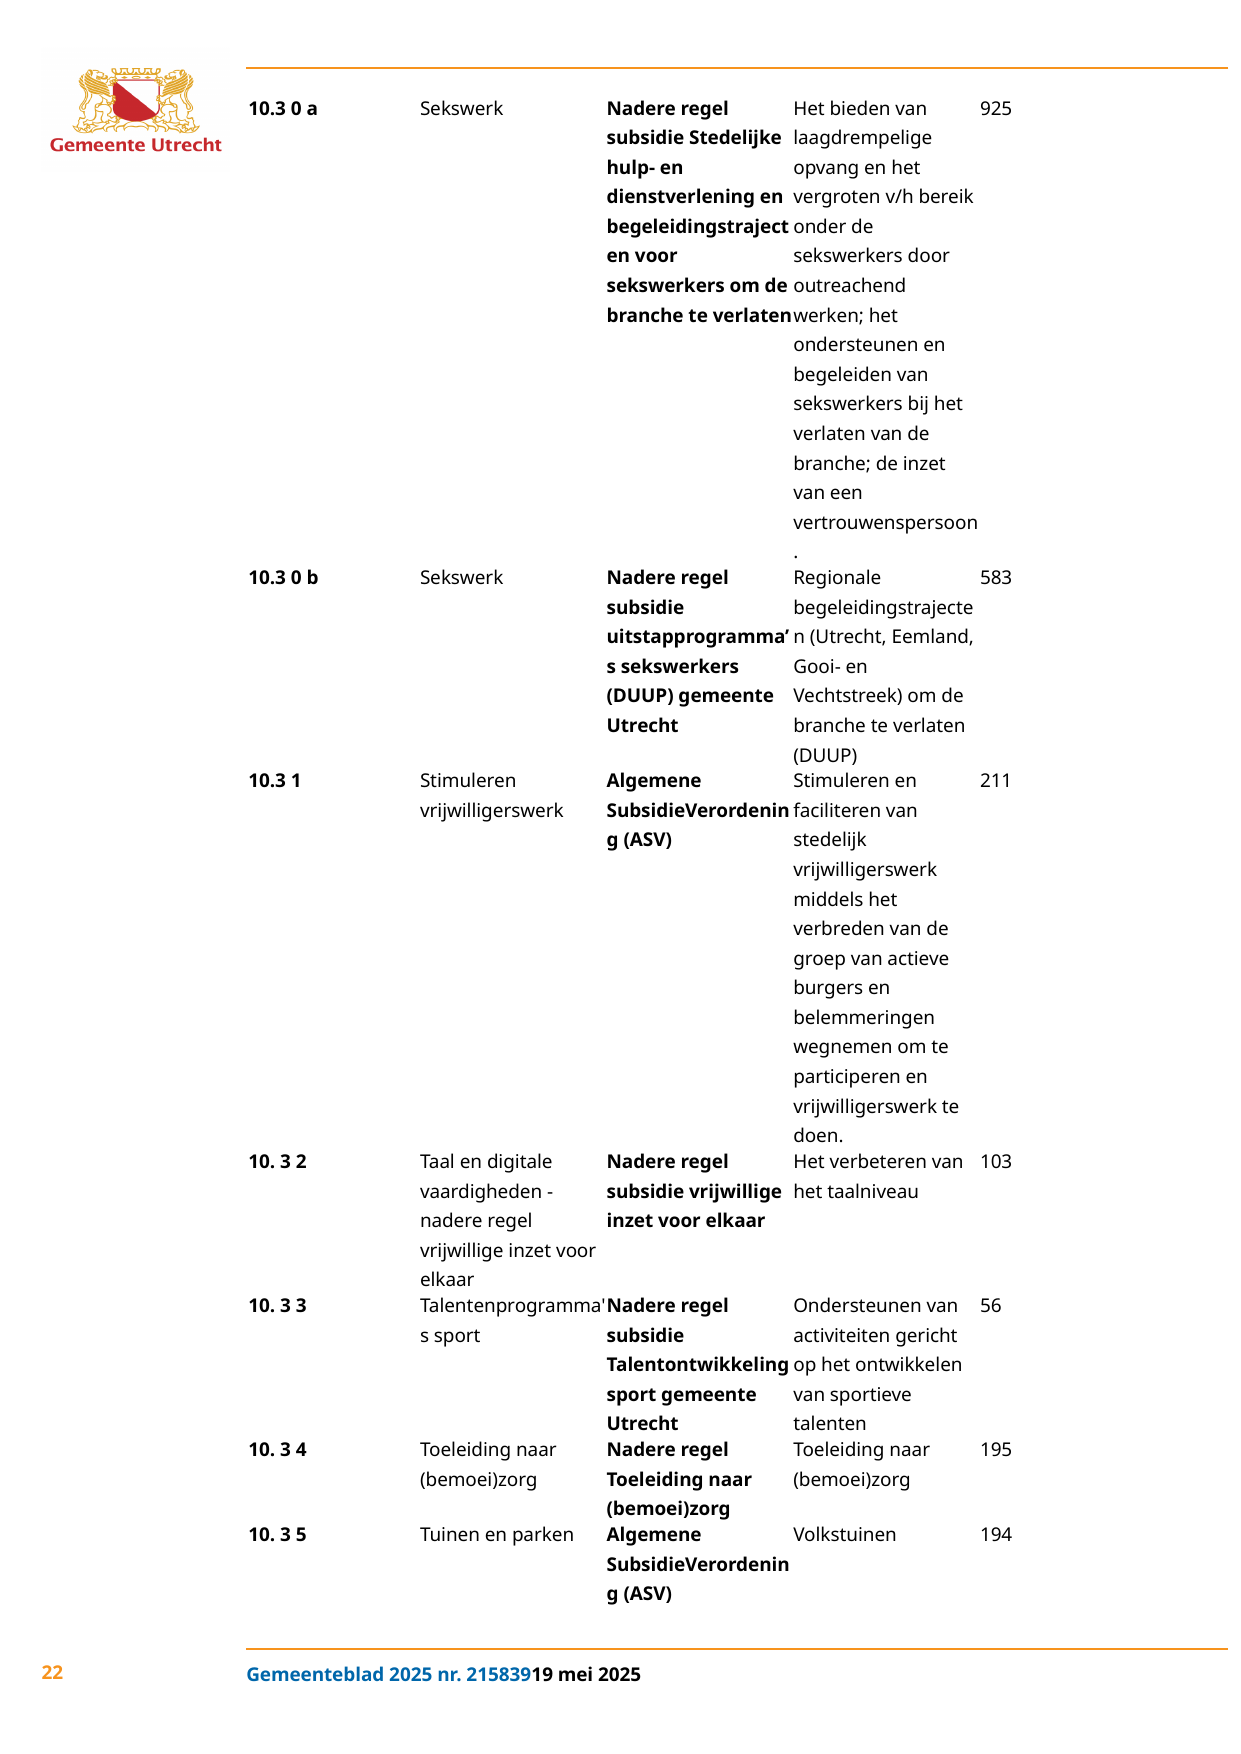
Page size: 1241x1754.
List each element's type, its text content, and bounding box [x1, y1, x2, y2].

table_cell Het verbeteren van het taalniveau [793, 1148, 980, 1292]
table_cell Stimuleren en faciliteren van stedelijk vrijwilligerswerk middels het verbreden van de groep van actieve burgers en belemmeringen wegnemen om te participeren en vrijwilligerswerk te doen. [793, 768, 980, 1148]
table_cell 10. 3 4 [248, 1436, 420, 1521]
table_cell Tuinen en parken [420, 1521, 606, 1606]
table_cell Sekswerk [420, 564, 606, 767]
table_cell 10. 3 2 [248, 1148, 420, 1292]
table_cell Taal en digitale vaardigheden - nadere regel vrijwillige inzet voor elkaar [420, 1148, 606, 1292]
table_cell 194 [980, 1521, 1152, 1606]
table_cell 10. 3 5 [248, 1521, 420, 1606]
table_cell 583 [980, 564, 1152, 767]
table_cell Algemene SubsidieVerordening (ASV) [606, 1521, 793, 1606]
table_cell Algemene SubsidieVerordening (ASV) [606, 768, 793, 1148]
table_cell 211 [980, 768, 1152, 1148]
table_cell Regionale begeleidingstrajecten (Utrecht, Eemland, Gooi- en Vechtstreek) om de branche te verlaten (DUUP) [793, 564, 980, 767]
table_cell Volkstuinen [793, 1521, 980, 1606]
table_cell Nadere regel subsidie uitstapprogramma’s sekswerkers (DUUP) gemeente Utrecht [606, 564, 793, 767]
table_cell Stimuleren vrijwilligerswerk [420, 768, 606, 1148]
table_cell Ondersteunen van activiteiten gericht op het ontwikkelen van sportieve talenten [793, 1292, 980, 1436]
table_cell Nadere regel subsidie Talentontwikkeling sport gemeente Utrecht [606, 1292, 793, 1436]
table_cell Het bieden van laagdrempelige opvang en het vergroten v/h bereik onder de sekswerkers door outreachend werken; het ondersteunen en begeleiden van sekswerkers bij het verlaten van de branche; de inzet van een vertrouwenspersoon. [793, 95, 980, 564]
table_cell Toeleiding naar (bemoei)zorg [793, 1436, 980, 1521]
table_cell 10. 3 3 [248, 1292, 420, 1436]
table_cell Toeleiding naar (bemoei)zorg [420, 1436, 606, 1521]
table_cell Nadere regel subsidie vrijwillige inzet voor elkaar [606, 1148, 793, 1292]
table_cell 195 [980, 1436, 1152, 1521]
table_cell Sekswerk [420, 95, 606, 564]
table_cell 925 [980, 95, 1152, 564]
table_cell Nadere regel Toeleiding naar (bemoei)zorg [606, 1436, 793, 1521]
table_cell 56 [980, 1292, 1152, 1436]
table_cell 10.3 1 [248, 768, 420, 1148]
picture [41, 47, 231, 172]
table_cell 103 [980, 1148, 1152, 1292]
table_cell Talentenprogramma's sport [420, 1292, 606, 1436]
table_cell 10.3 0 b [248, 564, 420, 767]
table_cell 10.3 0 a [248, 95, 420, 564]
table_cell Nadere regel subsidie Stedelijke hulp- en dienstverlening en begeleidingstrajecten voor sekswerkers om de branche te verlaten [606, 95, 793, 564]
